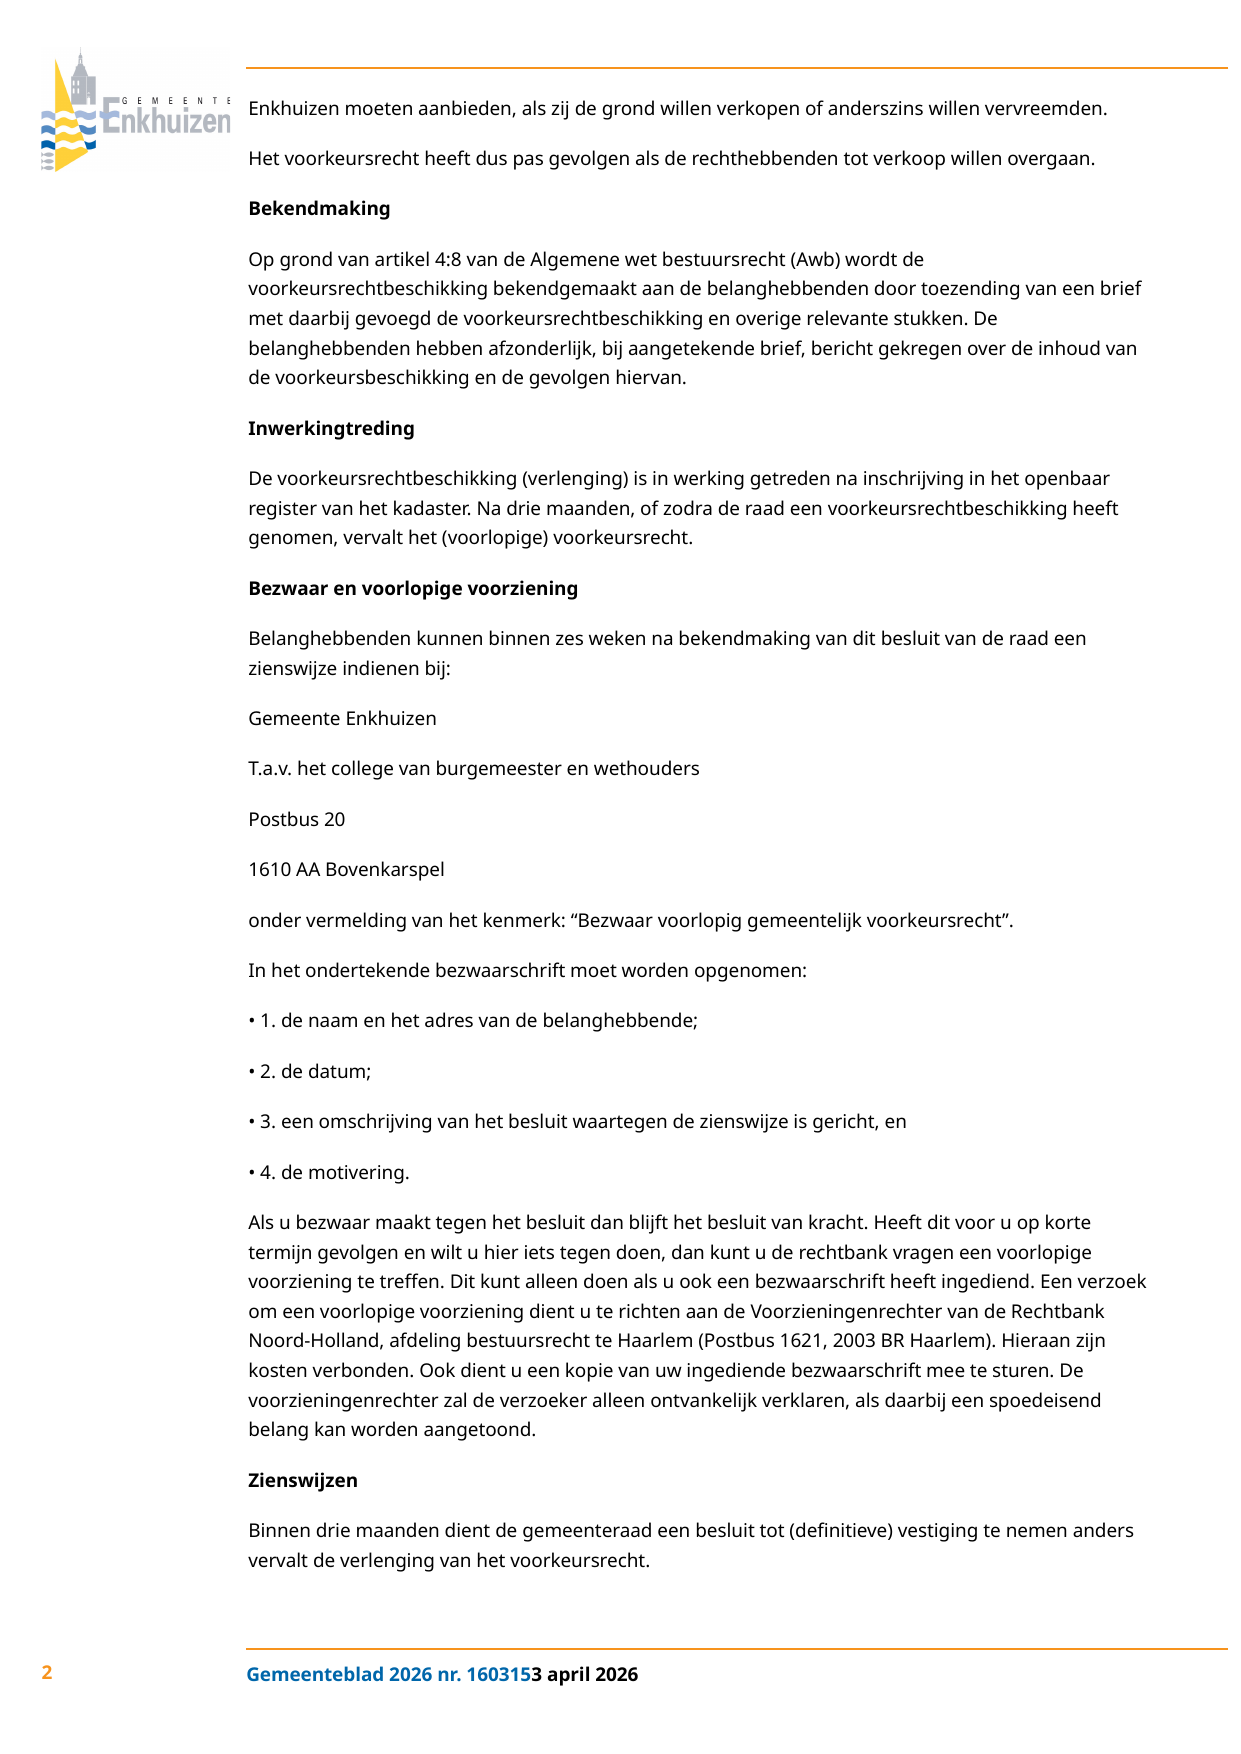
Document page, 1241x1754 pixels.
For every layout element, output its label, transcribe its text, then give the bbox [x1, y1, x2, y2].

text T.a.v. het college van burgemeester en wethouders [248, 756, 1152, 781]
text Enkhuizen moeten aanbieden, als zij de grond willen verkopen of anderszins willen vervreemden. [248, 95, 1152, 121]
text • 2. de datum; [248, 1058, 1152, 1084]
text Als u bezwaar maakt tegen het besluit dan blijft het besluit van kracht. Heeft dit voor u op korte termijn gevolgen en wilt u hier iets tegen doen, dan kunt u de rechtbank vragen een voorlopige voorziening te treffen. Dit kunt alleen doen als u ook een bezwaarschrift heeft ingediend. Een verzoek om een voorlopige voorziening dient u te richten aan de Voorzieningenrechter van de Rechtbank Noord-Holland, afdeling bestuursrecht te Haarlem (Postbus 1621, 2003 BR Haarlem). Hieraan zijn kosten verbonden. Ook dient u een kopie van uw ingediende bezwaarschrift mee te sturen. De voorzieningenrechter zal de verzoeker alleen ontvankelijk verklaren, als daarbij een spoedeisend belang kan worden aangetoond. [248, 1209, 1152, 1442]
text • 4. de motivering. [248, 1159, 1152, 1185]
text Inwerkingtreding [248, 415, 1152, 441]
text Zienswijzen [248, 1467, 1152, 1493]
text Het voorkeursrecht heeft dus pas gevolgen als de rechthebbenden tot verkoop willen overgaan. [248, 145, 1152, 171]
text De voorkeursrechtbeschikking (verlenging) is in werking getreden na inschrijving in het openbaar register van het kadaster. Na drie maanden, of zodra de raad een voorkeursrechtbeschikking heeft genomen, vervalt het (voorlopige) voorkeursrecht. [248, 465, 1152, 550]
text • 1. de naam en het adres van de belanghebbende; [248, 1008, 1152, 1033]
text Gemeente Enkhuizen [248, 705, 1152, 731]
text Binnen drie maanden dient de gemeenteraad een besluit tot (definitieve) vestiging te nemen anders vervalt de verlenging van het voorkeursrecht. [248, 1517, 1152, 1573]
text Op grond van artikel 4:8 van de Algemene wet bestuursrecht (Awb) wordt de voorkeursrechtbeschikking bekendgemaakt aan de belanghebbenden door toezending van een brief met daarbij gevoegd de voorkeursrechtbeschikking en overige relevante stukken. De belanghebbenden hebben afzonderlijk, bij aangetekende brief, bericht gekregen over de inhoud van de voorkeursbeschikking en de gevolgen hiervan. [248, 246, 1152, 390]
text • 3. een omschrijving van het besluit waartegen de zienswijze is gericht, en [248, 1108, 1152, 1134]
text In het ondertekende bezwaarschrift moet worden opgenomen: [248, 957, 1152, 983]
text Postbus 20 [248, 806, 1152, 832]
text Bekendmaking [248, 196, 1152, 221]
text Belanghebbenden kunnen binnen zes weken na bekendmaking van dit besluit van de raad een zienswijze indienen bij: [248, 625, 1152, 681]
text 1610 AA Bovenkarspel [248, 856, 1152, 882]
text Bezwaar en voorlopige voorziening [248, 575, 1152, 601]
text onder vermelding van het kenmerk: “Bezwaar voorlopig gemeentelijk voorkeursrecht”. [248, 907, 1152, 933]
picture [41, 47, 231, 172]
